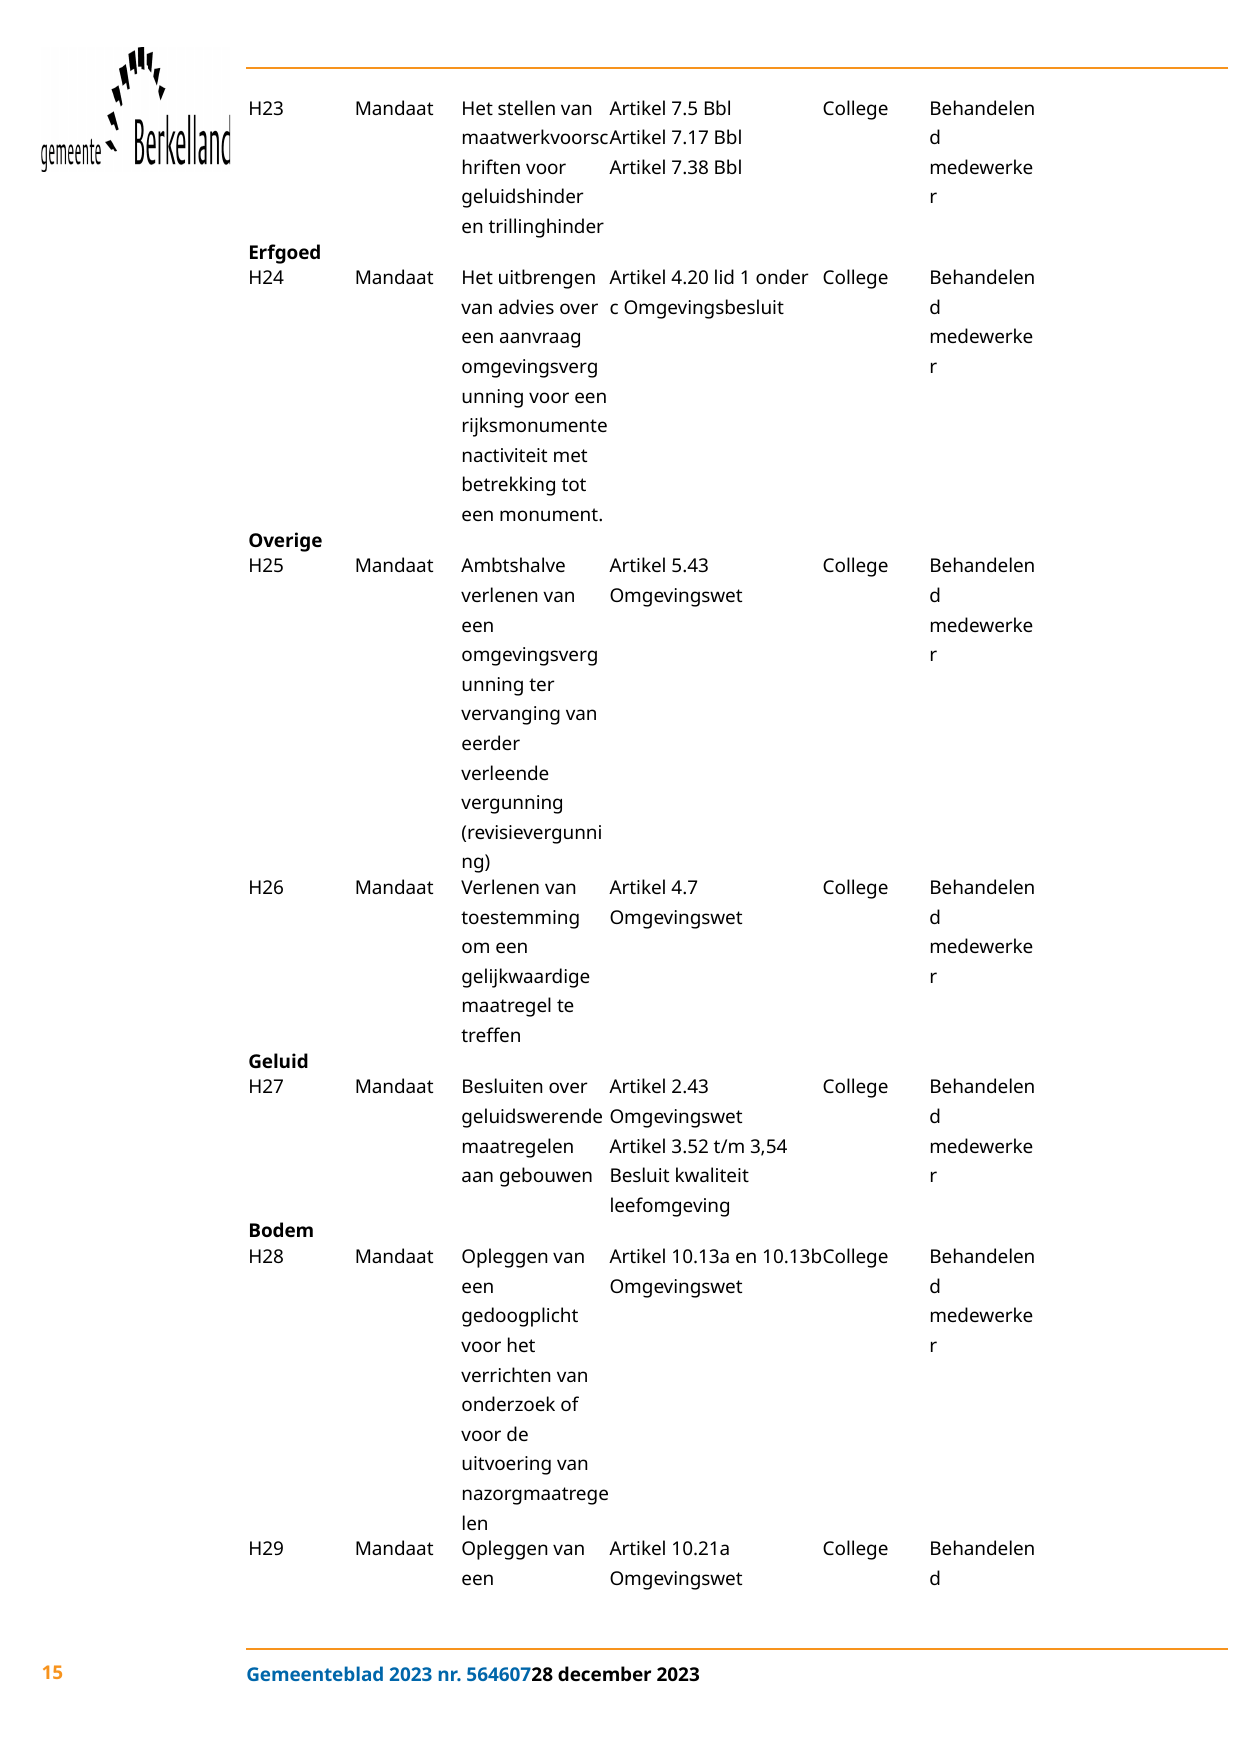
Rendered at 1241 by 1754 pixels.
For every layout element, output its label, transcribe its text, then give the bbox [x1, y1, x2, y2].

table_cell Erfgoed [248, 239, 1152, 264]
table_cell Behandelend medewerker [929, 265, 1036, 527]
table_cell H25 [248, 553, 354, 874]
table_cell Het uitbrengen van advies over een aanvraag omgevingsvergunning voor een rijksmonumentenactiviteit met betrekking tot een monument. [461, 265, 609, 527]
table_cell [1036, 874, 1152, 1048]
table_cell College [823, 1074, 929, 1218]
table_cell Mandaat [355, 1535, 461, 1591]
table_cell Mandaat [355, 1244, 461, 1535]
table_cell [1036, 1535, 1152, 1591]
table_cell Artikel 2.43 Omgevingswet Artikel 3.52 t/m 3,54 Besluit kwaliteit leefomgeving [609, 1074, 822, 1218]
table_cell Opleggen van een [461, 1535, 609, 1591]
table_cell Mandaat [355, 874, 461, 1048]
table_cell Verlenen van toestemming om een gelijkwaardige maatregel te treffen [461, 874, 609, 1048]
table_cell College [823, 95, 929, 239]
table_cell Mandaat [355, 553, 461, 874]
table_cell H29 [248, 1535, 354, 1591]
table_cell Het stellen van maatwerkvoorschriften voor geluidshinder en trillinghinder [461, 95, 609, 239]
table_cell Behandelend medewerker [929, 95, 1036, 239]
table_cell Mandaat [355, 95, 461, 239]
table_cell H26 [248, 874, 354, 1048]
table_cell Artikel 7.5 Bbl Artikel 7.17 Bbl Artikel 7.38 Bbl [609, 95, 822, 239]
table_cell [1036, 1244, 1152, 1535]
table_cell Mandaat [355, 1074, 461, 1218]
table_cell [1036, 95, 1152, 239]
table_cell Ambtshalve verlenen van een omgevingsvergunning ter vervanging van eerder verleende vergunning (revisievergunning) [461, 553, 609, 874]
table_cell Artikel 10.21a Omgevingswet [609, 1535, 822, 1591]
table_cell [1036, 265, 1152, 527]
table_cell Bodem [248, 1218, 1152, 1243]
table_cell Besluiten over geluidswerende maatregelen aan gebouwen [461, 1074, 609, 1218]
table_cell Behandelend [929, 1535, 1036, 1591]
table_cell College [823, 1535, 929, 1591]
table_cell [1036, 1074, 1152, 1218]
picture [41, 47, 231, 172]
table_cell Artikel 4.7 Omgevingswet [609, 874, 822, 1048]
table_cell Behandelend medewerker [929, 874, 1036, 1048]
table_cell H24 [248, 265, 354, 527]
table_cell College [823, 265, 929, 527]
table_cell H28 [248, 1244, 354, 1535]
table_cell Artikel 4.20 lid 1 onder c Omgevingsbesluit [609, 265, 822, 527]
table_cell Opleggen van een gedoogplicht voor het verrichten van onderzoek of voor de uitvoering van nazorgmaatregelen [461, 1244, 609, 1535]
table_cell College [823, 874, 929, 1048]
table_cell H27 [248, 1074, 354, 1218]
table_cell H23 [248, 95, 354, 239]
table_cell Geluid [248, 1048, 1152, 1074]
table_cell Artikel 5.43 Omgevingswet [609, 553, 822, 874]
table_cell College [823, 553, 929, 874]
table_cell Overige [248, 527, 1152, 553]
table_cell Behandelend medewerker [929, 1244, 1036, 1535]
table_cell Artikel 10.13a en 10.13b Omgevingswet [609, 1244, 822, 1535]
table_cell Behandelend medewerker [929, 553, 1036, 874]
table_cell [1036, 553, 1152, 874]
table_cell Behandelend medewerker [929, 1074, 1036, 1218]
table_cell Mandaat [355, 265, 461, 527]
table_cell College [823, 1244, 929, 1535]
